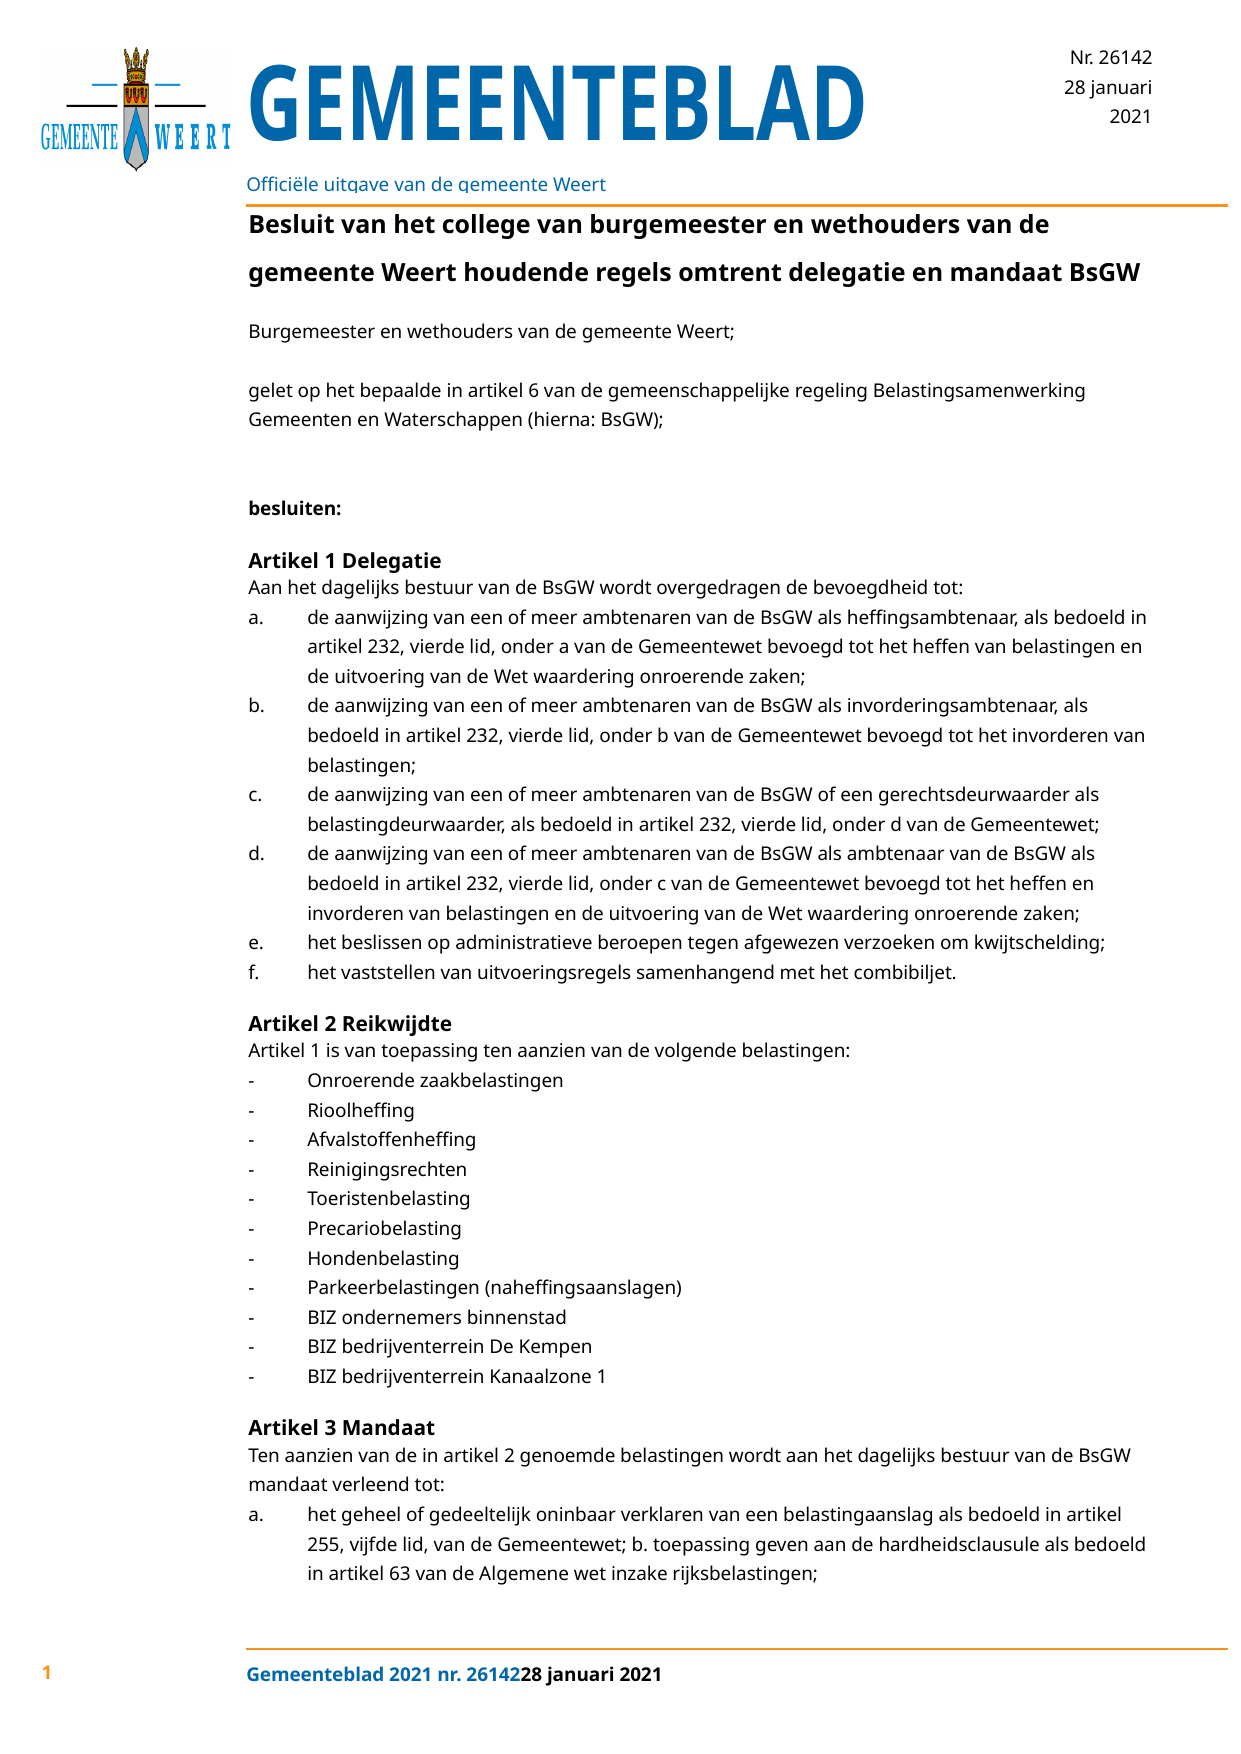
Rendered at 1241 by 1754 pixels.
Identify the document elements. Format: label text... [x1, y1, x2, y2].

picture [41, 47, 231, 172]
list het vaststellen van uitvoeringsregels samenhangend met het combibiljet. [248, 959, 1152, 984]
list BIZ ondernemers binnenstad [248, 1304, 1152, 1330]
list het beslissen op administratieve beroepen tegen afgewezen verzoeken om kwijtschelding; [248, 929, 1152, 955]
list Onroerende zaakbelastingen [248, 1067, 1152, 1093]
text Besluit van het college van burgemeester en wethouders van de gemeente Weert houdende regels omtrent delegatie en mandaat BsGW [248, 207, 1152, 288]
list Rioolheffing [248, 1097, 1152, 1123]
text Aan het dagelijks bestuur van de BsGW wordt overgedragen de bevoegdheid tot: [248, 574, 1152, 600]
text gelet op het bepaalde in artikel 6 van de gemeenschappelijke regeling Belastingsamenwerking Gemeenten en Waterschappen (hierna: BsGW); [248, 377, 1152, 432]
text Artikel 3 Mandaat [248, 1413, 1152, 1442]
list BIZ bedrijventerrein De Kempen [248, 1333, 1152, 1359]
text Ten aanzien van de in artikel 2 genoemde belastingen wordt aan het dagelijks bestuur van de BsGW mandaat verleend tot: [248, 1442, 1152, 1497]
list Precariobelasting [248, 1215, 1152, 1241]
list Parkeerbelastingen (naheffingsaanslagen) [248, 1274, 1152, 1300]
list de aanwijzing van een of meer ambtenaren van de BsGW of een gerechtsdeurwaarder als belastingdeurwaarder, als bedoeld in artikel 232, vierde lid, onder d van de Gemeentewet; [248, 781, 1152, 837]
text Artikel 1 is van toepassing ten aanzien van de volgende belastingen: [248, 1038, 1152, 1063]
list de aanwijzing van een of meer ambtenaren van de BsGW als heffingsambtenaar, als bedoeld in artikel 232, vierde lid, onder a van de Gemeentewet bevoegd tot het heffen van belastingen en de uitvoering van de Wet waardering onroerende zaken; [248, 604, 1152, 689]
text Burgemeester en wethouders van de gemeente Weert; [248, 318, 1152, 344]
list het geheel of gedeeltelijk oninbaar verklaren van een belastingaanslag als bedoeld in artikel 255, vijfde lid, van de Gemeentewet; b. toepassing geven aan de hardheidsclausule als bedoeld in artikel 63 van de Algemene wet inzake rijksbelastingen; [248, 1501, 1152, 1586]
text besluiten: [248, 495, 1152, 521]
list de aanwijzing van een of meer ambtenaren van de BsGW als ambtenaar van de BsGW als bedoeld in artikel 232, vierde lid, onder c van de Gemeentewet bevoegd tot het heffen en invorderen van belastingen en de uitvoering van de Wet waardering onroerende zaken; [248, 841, 1152, 925]
text Artikel 1 Delegatie [248, 546, 1152, 574]
list de aanwijzing van een of meer ambtenaren van de BsGW als invorderingsambtenaar, als bedoeld in artikel 232, vierde lid, onder b van de Gemeentewet bevoegd tot het invorderen van belastingen; [248, 693, 1152, 777]
text Artikel 2 Reikwijdte [248, 1009, 1152, 1038]
list Toeristenbelasting [248, 1186, 1152, 1211]
list BIZ bedrijventerrein Kanaalzone 1 [248, 1363, 1152, 1389]
list Afvalstoffenheffing [248, 1126, 1152, 1152]
list Hondenbelasting [248, 1245, 1152, 1271]
list Reinigingsrechten [248, 1156, 1152, 1182]
